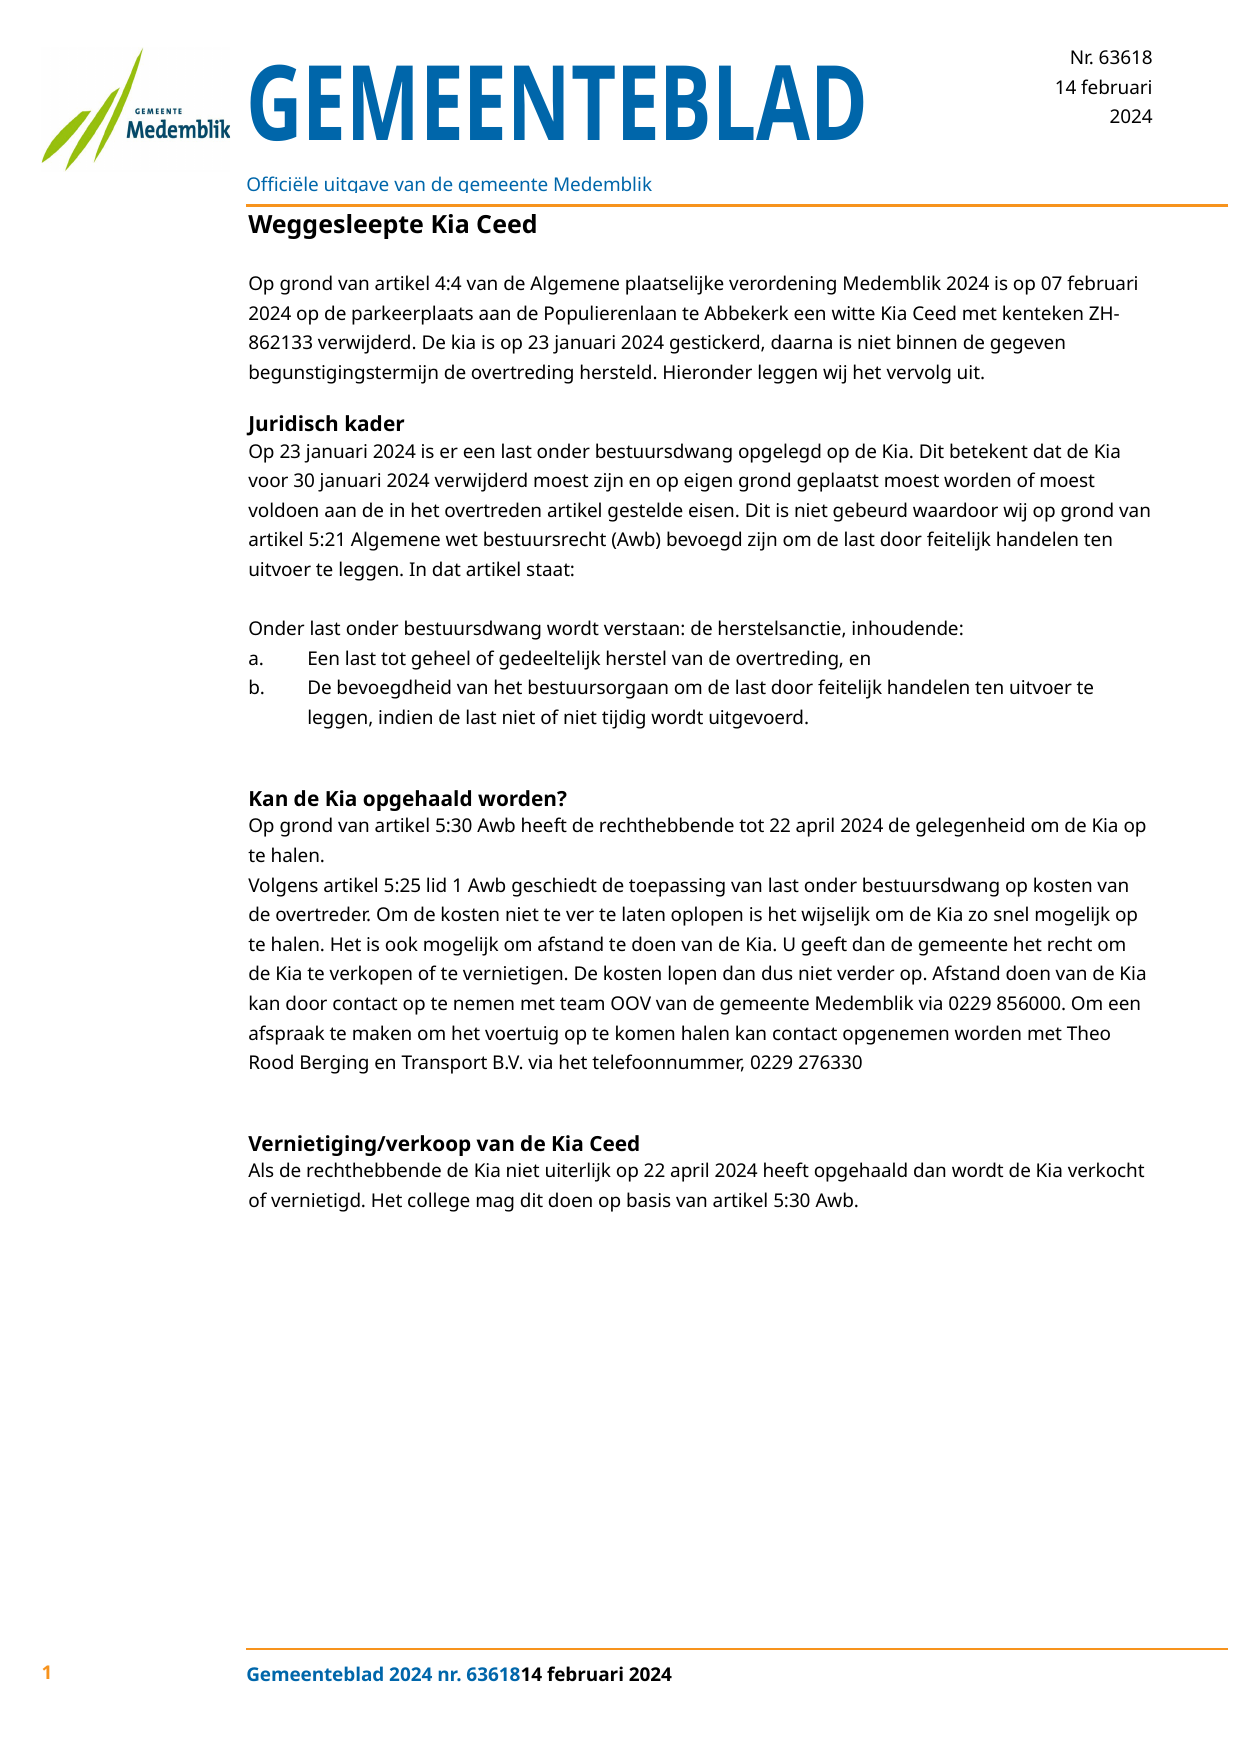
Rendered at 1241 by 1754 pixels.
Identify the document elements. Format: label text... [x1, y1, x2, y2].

text Op 23 januari 2024 is er een last onder bestuursdwang opgelegd op de Kia. Dit betekent dat de Kia voor 30 januari 2024 verwijderd moest zijn en op eigen grond geplaatst moest worden of moest voldoen aan de in het overtreden artikel gestelde eisen. Dit is niet gebeurd waardoor wij op grond van artikel 5:21 Algemene wet bestuursrecht (Awb) bevoegd zijn om de last door feitelijk handelen ten uitvoer te leggen. In dat artikel staat: [248, 438, 1152, 582]
text Onder last onder bestuursdwang wordt verstaan: de herstelsanctie, inhoudende: [248, 615, 1152, 641]
text Vernietiging/verkoop van de Kia Ceed [248, 1129, 1152, 1158]
list Een last tot geheel of gedeeltelijk herstel van de overtreding, en [248, 645, 1152, 671]
text Op grond van artikel 5:30 Awb heeft de rechthebbende tot 22 april 2024 de gelegenheid om de Kia op te halen. [248, 813, 1152, 868]
text Kan de Kia opgehaald worden? [248, 784, 1152, 813]
text Als de rechthebbende de Kia niet uiterlijk op 22 april 2024 heeft opgehaald dan wordt de Kia verkocht of vernietigd. Het college mag dit doen op basis van artikel 5:30 Awb. [248, 1158, 1152, 1213]
text Weggesleepte Kia Ceed [248, 207, 1152, 241]
picture [41, 47, 231, 172]
text Juridisch kader [248, 409, 1152, 438]
text Op grond van artikel 4:4 van de Algemene plaatselijke verordening Medemblik 2024 is op 07 februari 2024 op de parkeerplaats aan de Populierenlaan te Abbekerk een witte Kia Ceed met kenteken ZH-862133 verwijderd. De kia is op 23 januari 2024 gestickerd, daarna is niet binnen de gegeven begunstigingstermijn de overtreding hersteld. Hieronder leggen wij het vervolg uit. [248, 270, 1152, 385]
list De bevoegdheid van het bestuursorgaan om de last door feitelijk handelen ten uitvoer te leggen, indien de last niet of niet tijdig wordt uitgevoerd. [248, 674, 1152, 730]
text Volgens artikel 5:25 lid 1 Awb geschiedt de toepassing van last onder bestuursdwang op kosten van de overtreder. Om de kosten niet te ver te laten oplopen is het wijselijk om de Kia zo snel mogelijk op te halen. Het is ook mogelijk om afstand te doen van de Kia. U geeft dan de gemeente het recht om de Kia te verkopen of te vernietigen. De kosten lopen dan dus niet verder op. Afstand doen van de Kia kan door contact op te nemen met team OOV van de gemeente Medemblik via 0229 856000. Om een afspraak te maken om het voertuig op te komen halen kan contact opgenemen worden met Theo Rood Berging en Transport B.V. via het telefoonnummer, 0229 276330 [248, 872, 1152, 1075]
